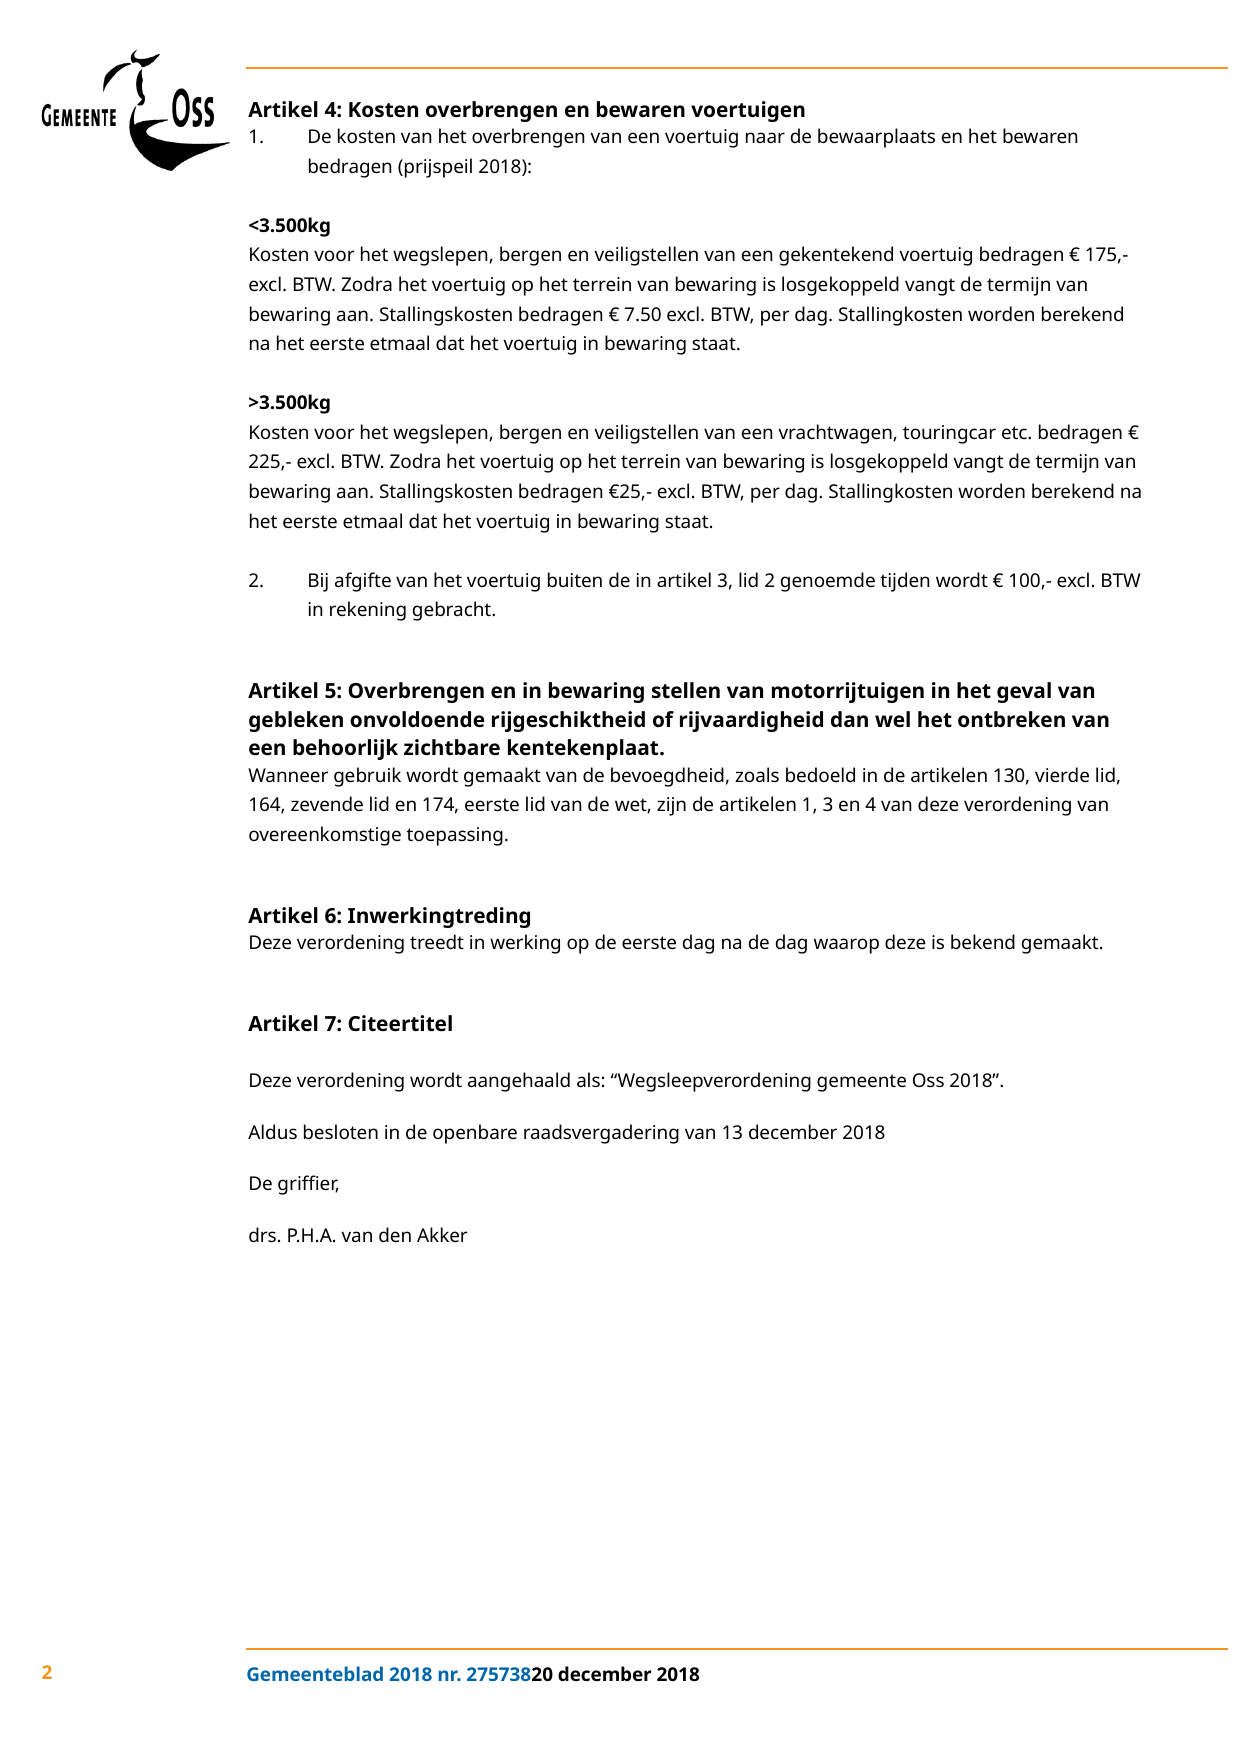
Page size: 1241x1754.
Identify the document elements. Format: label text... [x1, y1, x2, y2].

text Artikel 7: Citeertitel [248, 1009, 1152, 1038]
text Kosten voor het wegslepen, bergen en veiligstellen van een vrachtwagen, touringcar etc. bedragen € 225,- excl. BTW. Zodra het voertuig op het terrein van bewaring is losgekoppeld vangt de termijn van bewaring aan. Stallingskosten bedragen €25,- excl. BTW, per dag. Stallingkosten worden berekend na het eerste etmaal dat het voertuig in bewaring staat. [248, 419, 1152, 533]
text Artikel 6: Inwerkingtreding [248, 901, 1152, 929]
text drs. P.H.A. van den Akker [248, 1222, 1152, 1248]
text Kosten voor het wegslepen, bergen en veiligstellen van een gekentekend voertuig bedragen € 175,- excl. BTW. Zodra het voertuig op het terrein van bewaring is losgekoppeld vangt de termijn van bewaring aan. Stallingskosten bedragen € 7.50 excl. BTW, per dag. Stallingkosten worden berekend na het eerste etmaal dat het voertuig in bewaring staat. [248, 242, 1152, 356]
text Wanneer gebruik wordt gemaakt van de bevoegdheid, zoals bedoeld in de artikelen 130, vierde lid, 164, zevende lid en 174, eerste lid van de wet, zijn de artikelen 1, 3 en 4 van deze verordening van overeenkomstige toepassing. [248, 762, 1152, 847]
text Deze verordening wordt aangehaald als: “Wegsleepverordening gemeente Oss 2018”. [248, 1067, 1152, 1093]
text >3.500kg [248, 389, 1152, 415]
list De kosten van het overbrengen van een voertuig naar de bewaarplaats en het bewaren bedragen (prijspeil 2018): [248, 123, 1152, 178]
text Artikel 5: Overbrengen en in bewaring stellen van motorrijtuigen in het geval van gebleken onvoldoende rijgeschiktheid of rijvaardigheid dan wel het ontbreken van een behoorlijk zichtbare kentekenplaat. [248, 677, 1152, 762]
text Aldus besloten in de openbare raadsvergadering van 13 december 2018 [248, 1119, 1152, 1145]
text De griffier, [248, 1170, 1152, 1196]
picture [41, 47, 231, 172]
text Deze verordening treedt in werking op de eerste dag na de dag waarop deze is bekend gemaakt. [248, 929, 1152, 955]
text <3.500kg [248, 212, 1152, 238]
list Bij afgifte van het voertuig buiten de in artikel 3, lid 2 genoemde tijden wordt € 100,- excl. BTW in rekening gebracht. [248, 567, 1152, 622]
text Artikel 4: Kosten overbrengen en bewaren voertuigen [248, 95, 1152, 123]
